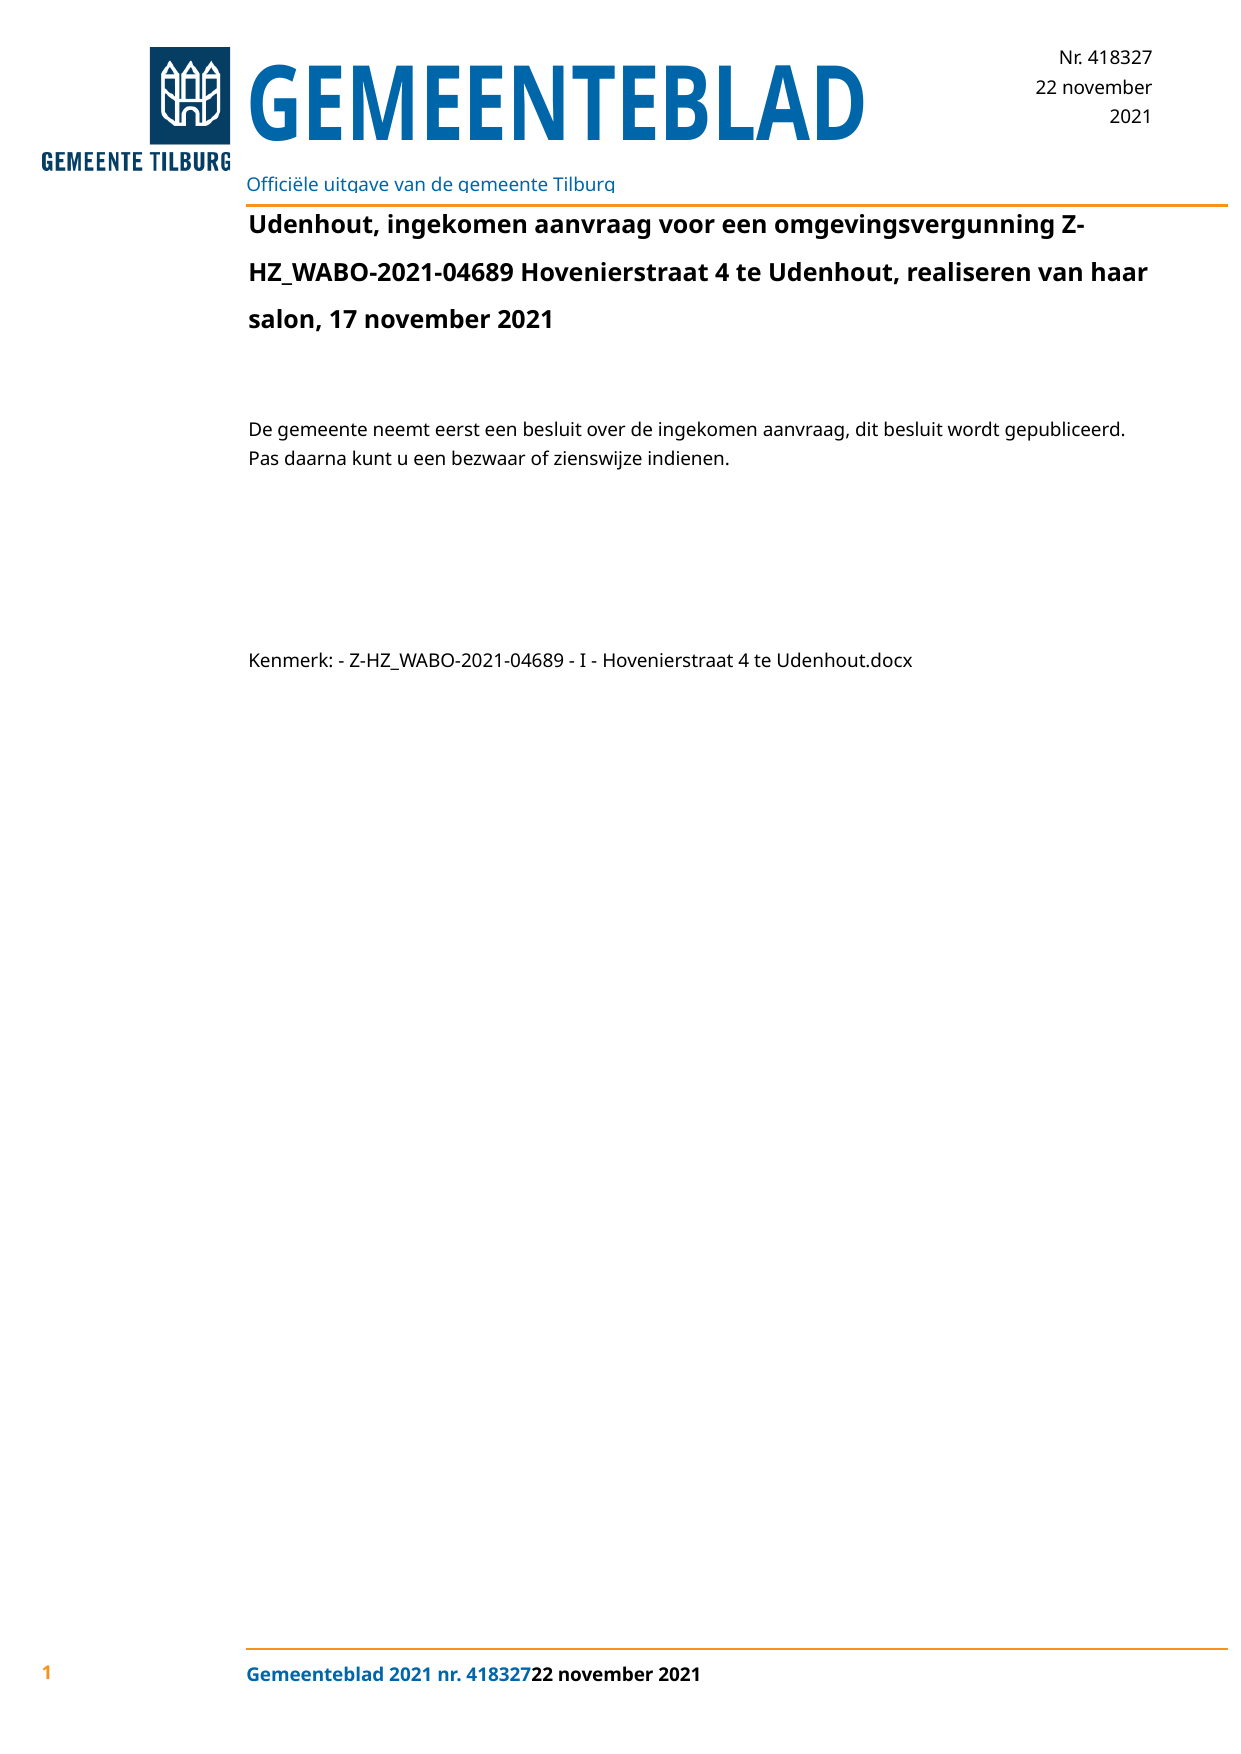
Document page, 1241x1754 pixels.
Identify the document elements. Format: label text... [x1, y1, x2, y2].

text Udenhout, ingekomen aanvraag voor een omgevingsvergunning Z-HZ_WABO-2021-04689 Hovenierstraat 4 te Udenhout, realiseren van haar salon, 17 november 2021 [248, 207, 1152, 336]
text De gemeente neemt eerst een besluit over de ingekomen aanvraag, dit besluit wordt gepubliceerd. Pas daarna kunt u een bezwaar of zienswijze indienen. [248, 416, 1152, 471]
text Kenmerk: - Z-HZ_WABO-2021-04689 - I - Hovenierstraat 4 te Udenhout.docx [248, 647, 1152, 673]
picture [41, 47, 231, 172]
